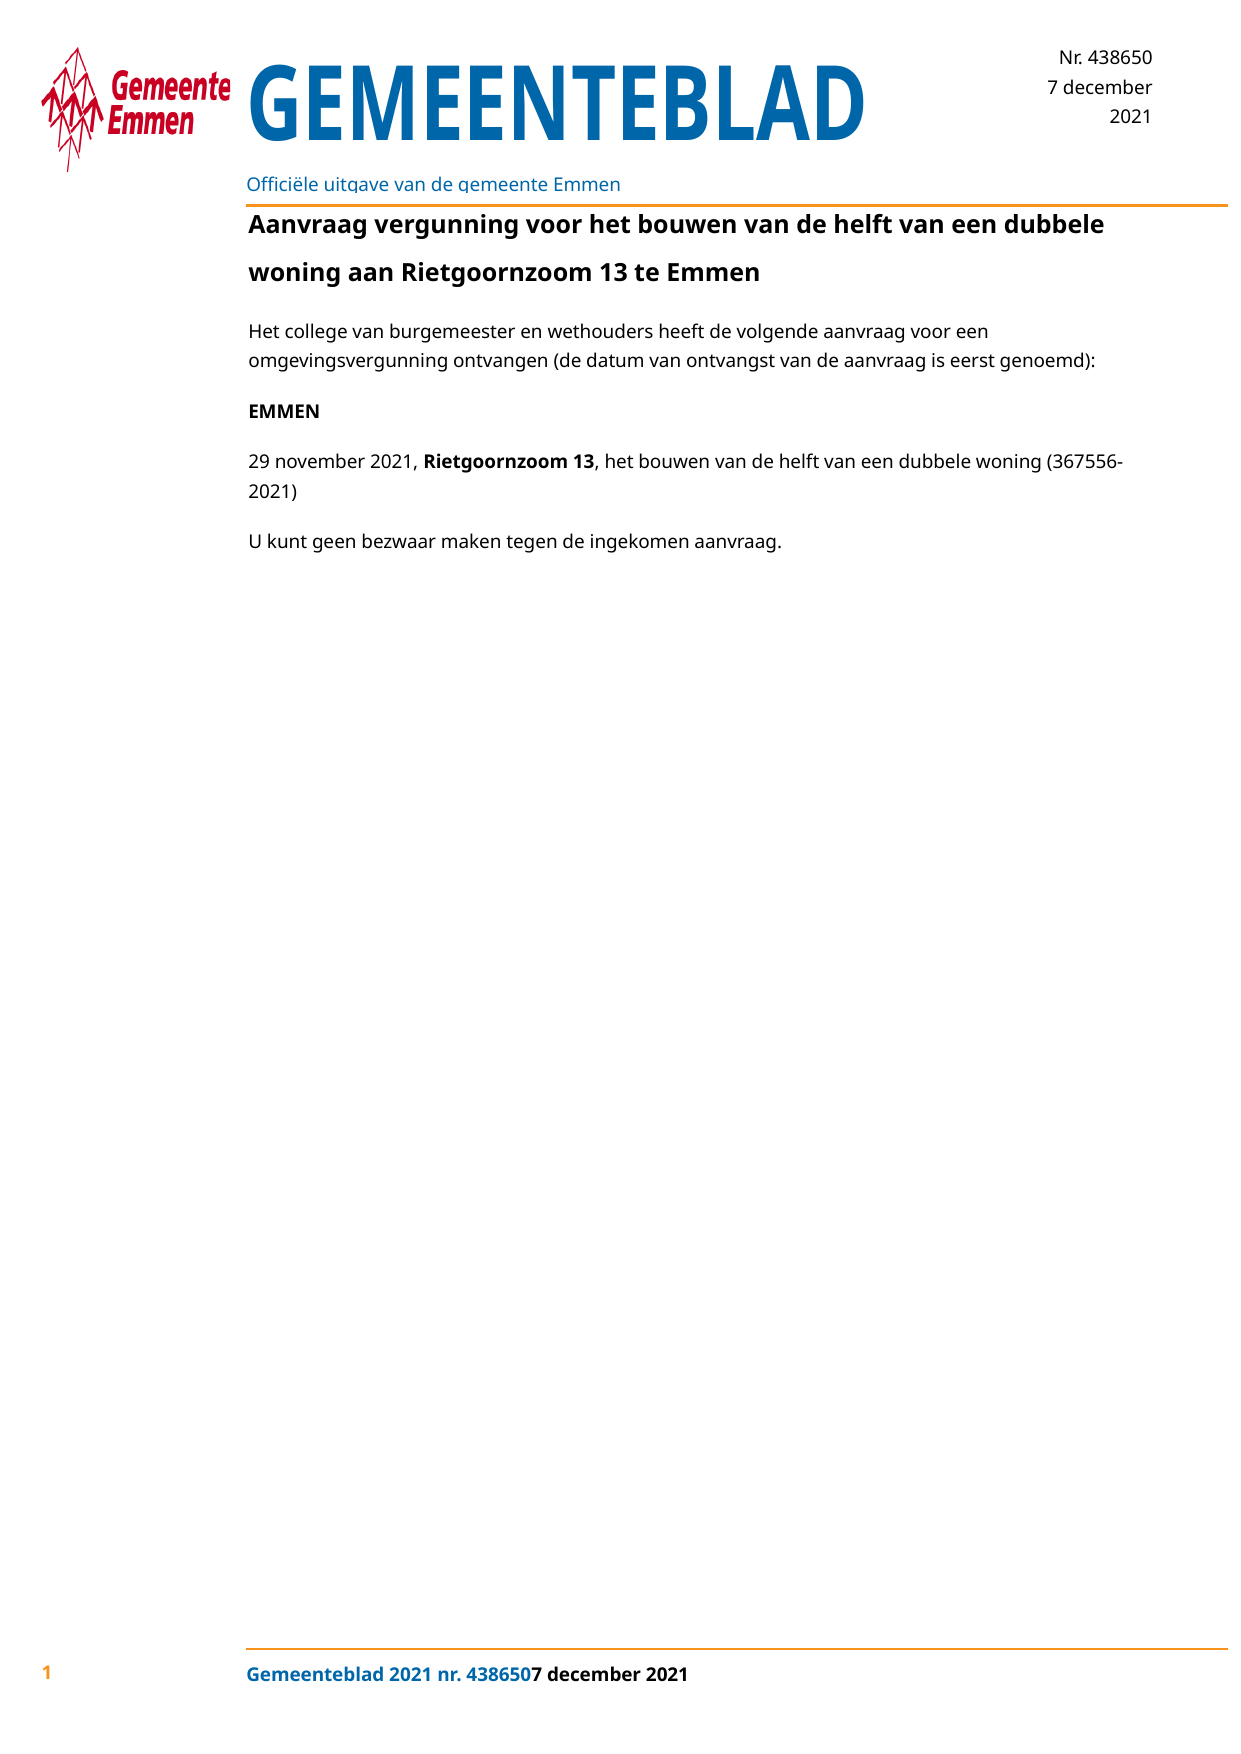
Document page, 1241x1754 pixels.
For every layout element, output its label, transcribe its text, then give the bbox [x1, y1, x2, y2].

text EMMEN [248, 398, 1152, 424]
text 29 november 2021, Rietgoornzoom 13, het bouwen van de helft van een dubbele woning (367556-2021) [248, 448, 1152, 504]
text U kunt geen bezwaar maken tegen de ingekomen aanvraag. [248, 528, 1152, 554]
text Aanvraag vergunning voor het bouwen van de helft van een dubbele woning aan Rietgoornzoom 13 te Emmen [248, 207, 1152, 288]
text Het college van burgemeester en wethouders heeft de volgende aanvraag voor een omgevingsvergunning ontvangen (de datum van ontvangst van de aanvraag is eerst genoemd): [248, 318, 1152, 373]
picture [41, 47, 231, 172]
